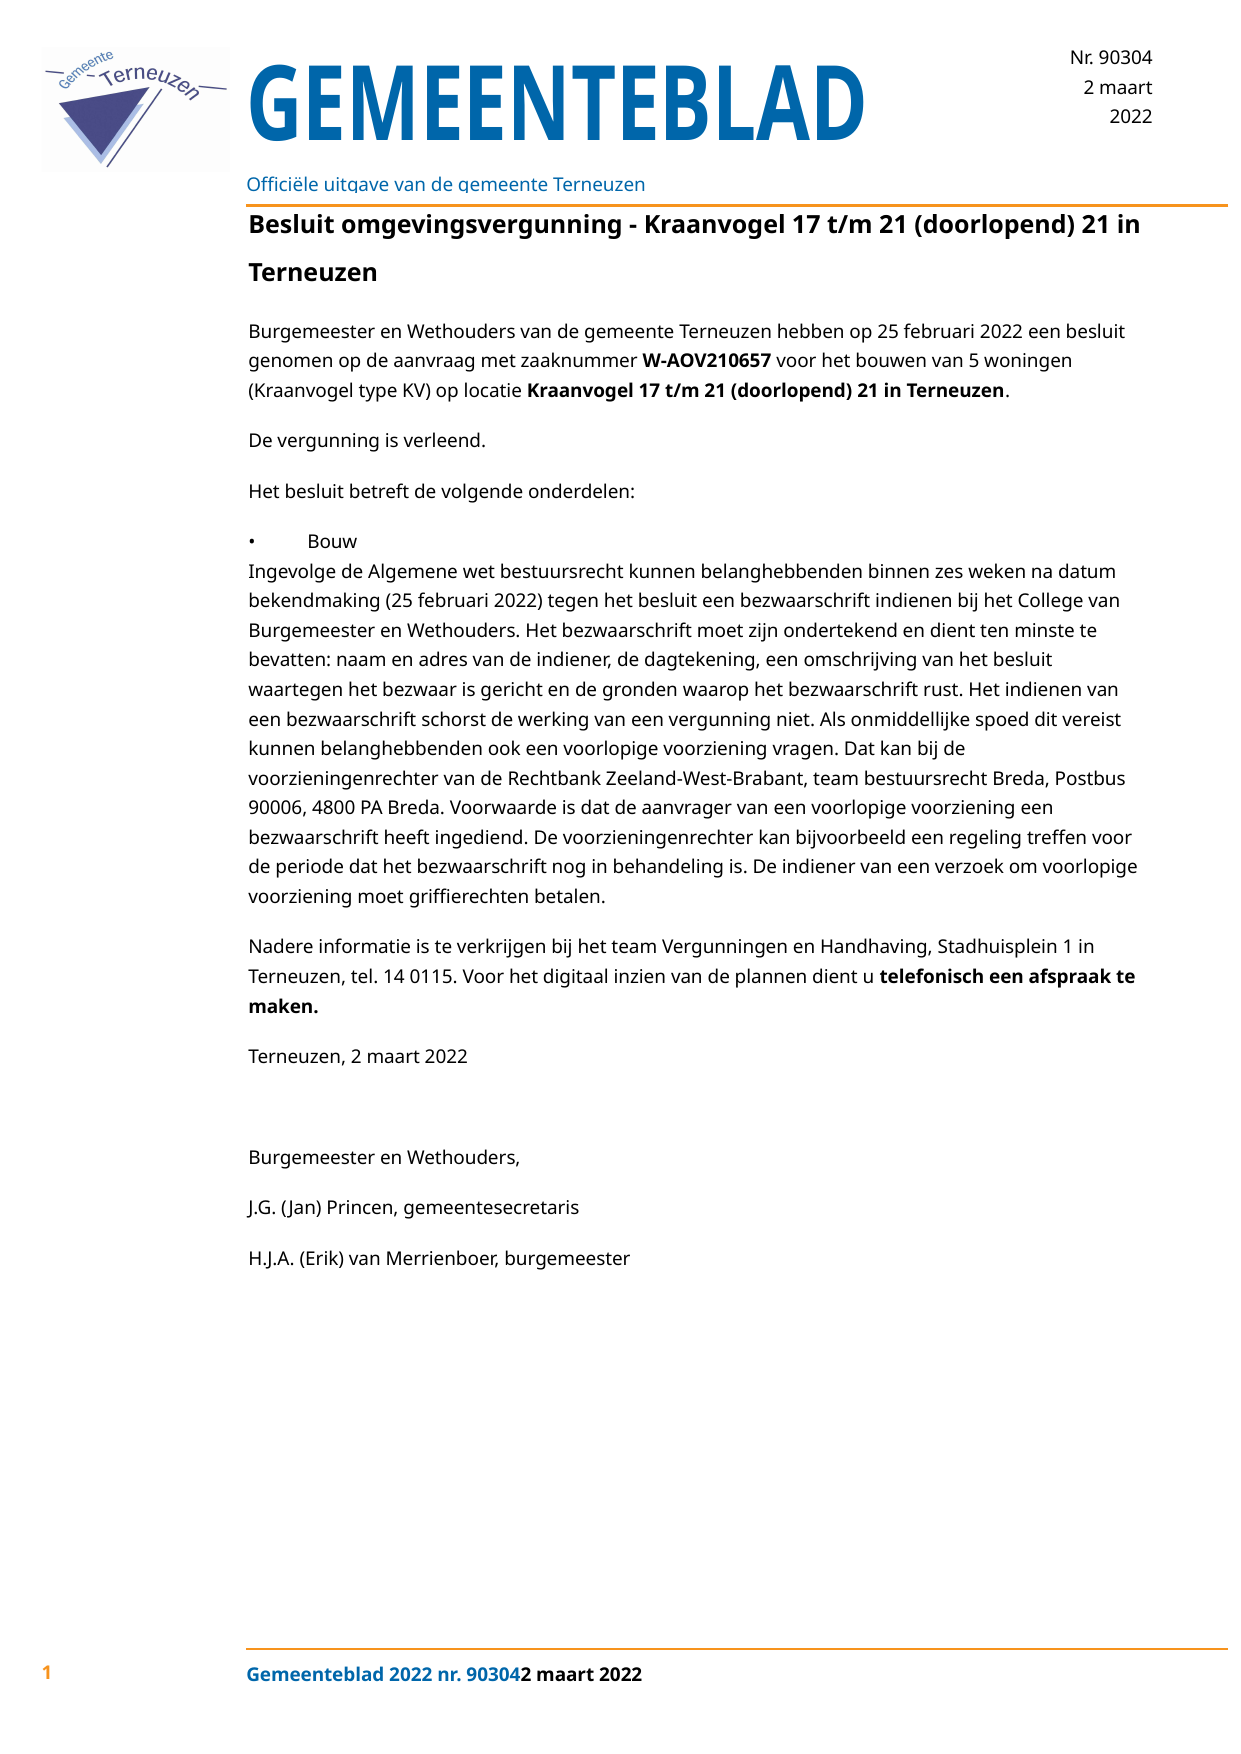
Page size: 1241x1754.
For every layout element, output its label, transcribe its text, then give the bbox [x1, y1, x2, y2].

text Burgemeester en Wethouders, [248, 1144, 1152, 1170]
text Burgemeester en Wethouders van de gemeente Terneuzen hebben op 25 februari 2022 een besluit genomen op de aanvraag met zaaknummer W-AOV210657 voor het bouwen van 5 woningen (Kraanvogel type KV) op locatie Kraanvogel 17 t/m 21 (doorlopend) 21 in Terneuzen. [248, 318, 1152, 403]
text Nadere informatie is te verkrijgen bij het team Vergunningen en Handhaving, Stadhuisplein 1 in Terneuzen, tel. 14 0115. Voor het digitaal inzien van de plannen dient u telefonisch een afspraak te maken. [248, 934, 1152, 1019]
text H.J.A. (Erik) van Merrienboer, burgemeester [248, 1245, 1152, 1271]
text Het besluit betreft de volgende onderdelen: [248, 478, 1152, 504]
text J.G. (Jan) Princen, gemeentesecretaris [248, 1194, 1152, 1220]
list Bouw [248, 528, 1152, 554]
text Terneuzen, 2 maart 2022 [248, 1043, 1152, 1069]
picture [41, 47, 231, 172]
text Ingevolge de Algemene wet bestuursrecht kunnen belanghebbenden binnen zes weken na datum bekendmaking (25 februari 2022) tegen het besluit een bezwaarschrift indienen bij het College van Burgemeester en Wethouders. Het bezwaarschrift moet zijn ondertekend en dient ten minste te bevatten: naam en adres van de indiener, de dagtekening, een omschrijving van het besluit waartegen het bezwaar is gericht en de gronden waarop het bezwaarschrift rust. Het indienen van een bezwaarschrift schorst de werking van een vergunning niet. Als onmiddellijke spoed dit vereist kunnen belanghebbenden ook een voorlopige voorziening vragen. Dat kan bij de voorzieningenrechter van de Rechtbank Zeeland-West-Brabant, team bestuursrecht Breda, Postbus 90006, 4800 PA Breda. Voorwaarde is dat de aanvrager van een voorlopige voorziening een bezwaarschrift heeft ingediend. De voorzieningenrechter kan bijvoorbeeld een regeling treffen voor de periode dat het bezwaarschrift nog in behandeling is. De indiener van een verzoek om voorlopige voorziening moet griffierechten betalen. [248, 558, 1152, 909]
text Besluit omgevingsvergunning - Kraanvogel 17 t/m 21 (doorlopend) 21 in Terneuzen [248, 207, 1152, 288]
text De vergunning is verleend. [248, 427, 1152, 453]
